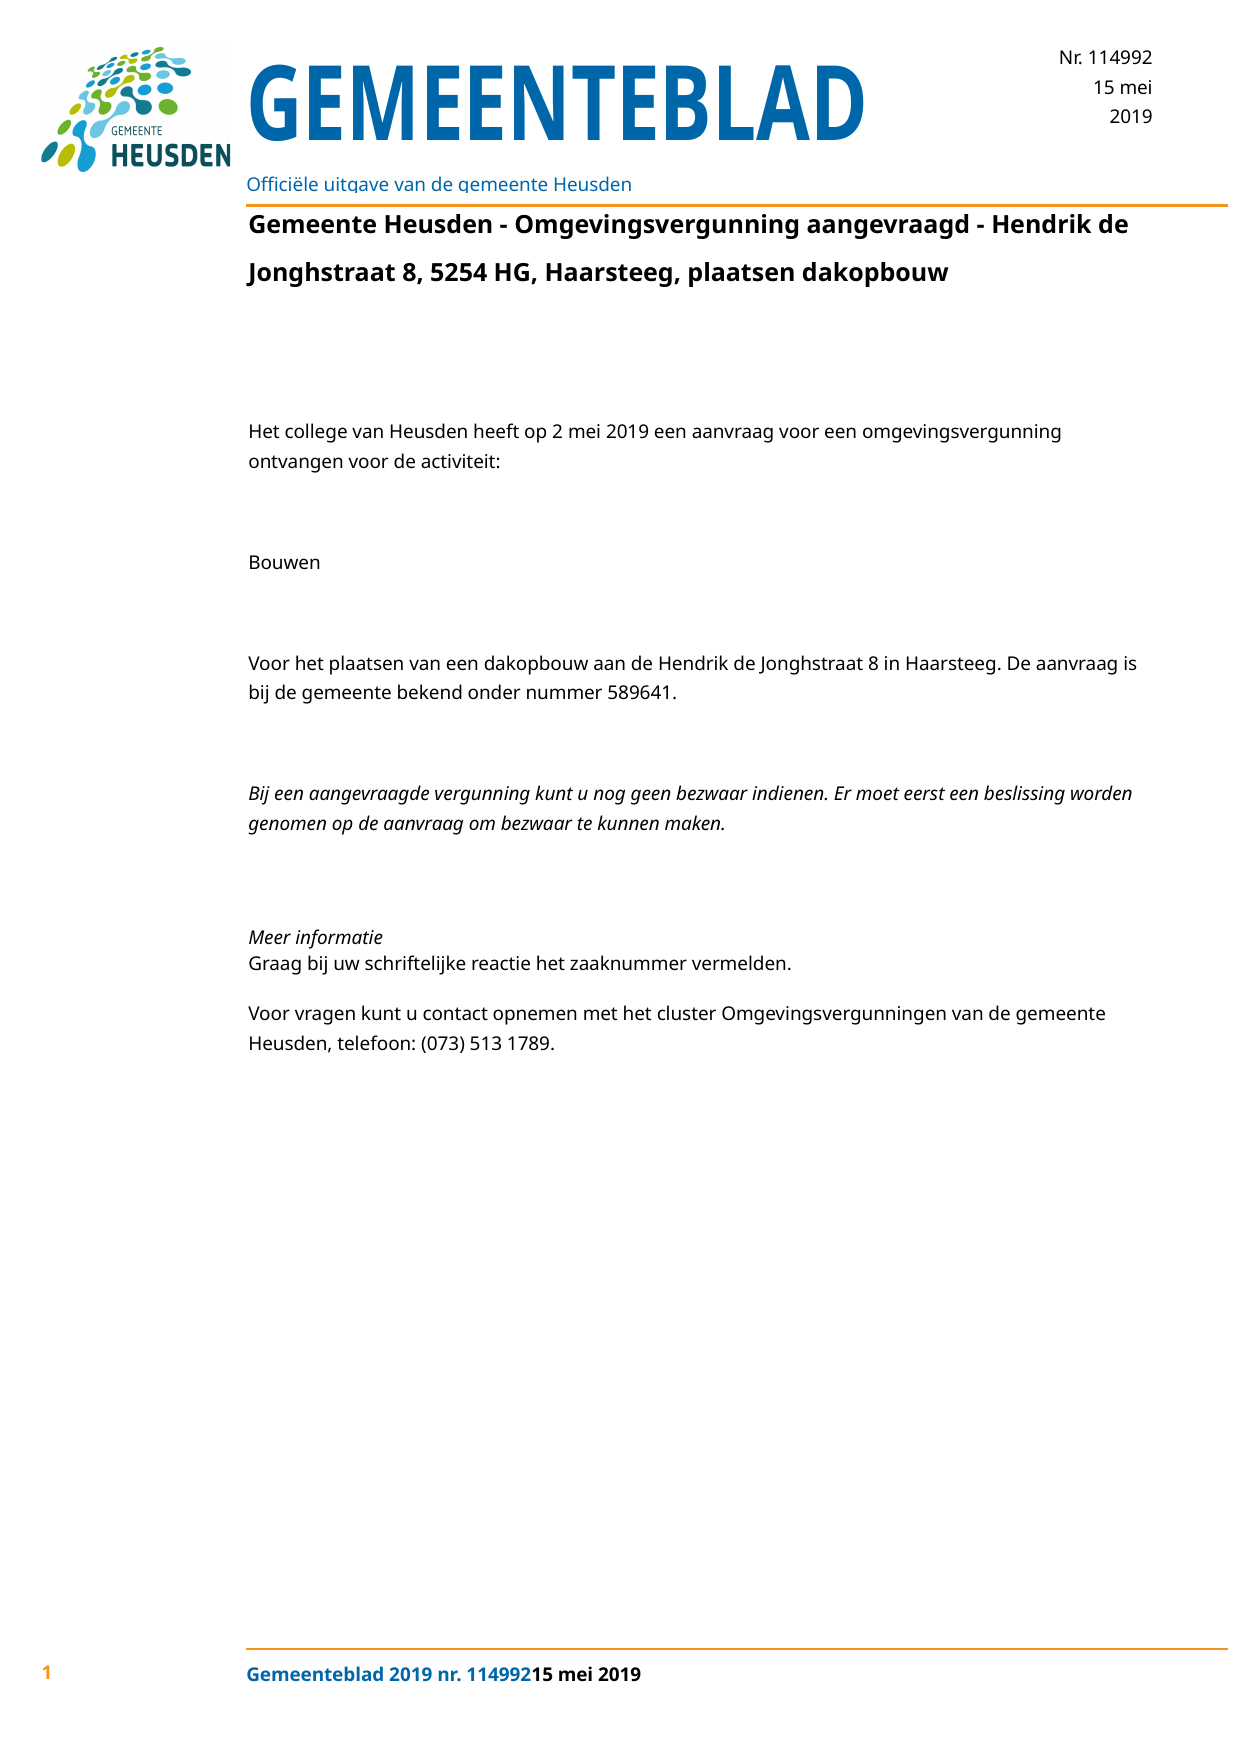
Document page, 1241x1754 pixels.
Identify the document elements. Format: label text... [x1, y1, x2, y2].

text Bouwen [248, 549, 1152, 575]
text Voor het plaatsen van een dakopbouw aan de Hendrik de Jonghstraat 8 in Haarsteeg. De aanvraag is bij de gemeente bekend onder nummer 589641. [248, 650, 1152, 705]
text Het college van Heusden heeft op 2 mei 2019 een aanvraag voor een omgevingsvergunning ontvangen voor de activiteit: [248, 419, 1152, 474]
text Graag bij uw schriftelijke reactie het zaaknummer vermelden. [248, 950, 1152, 976]
text Gemeente Heusden - Omgevingsvergunning aangevraagd - Hendrik de Jonghstraat 8, 5254 HG, Haarsteeg, plaatsen dakopbouw [248, 207, 1152, 288]
text Bij een aangevraagde vergunning kunt u nog geen bezwaar indienen. Er moet eerst een beslissing worden genomen op de aanvraag om bezwaar te kunnen maken. [248, 780, 1152, 836]
text Meer informatie [248, 924, 1152, 950]
text Voor vragen kunt u contact opnemen met het cluster Omgevingsvergunningen van de gemeente Heusden, telefoon: (073) 513 1789. [248, 1001, 1152, 1056]
picture [41, 47, 231, 172]
